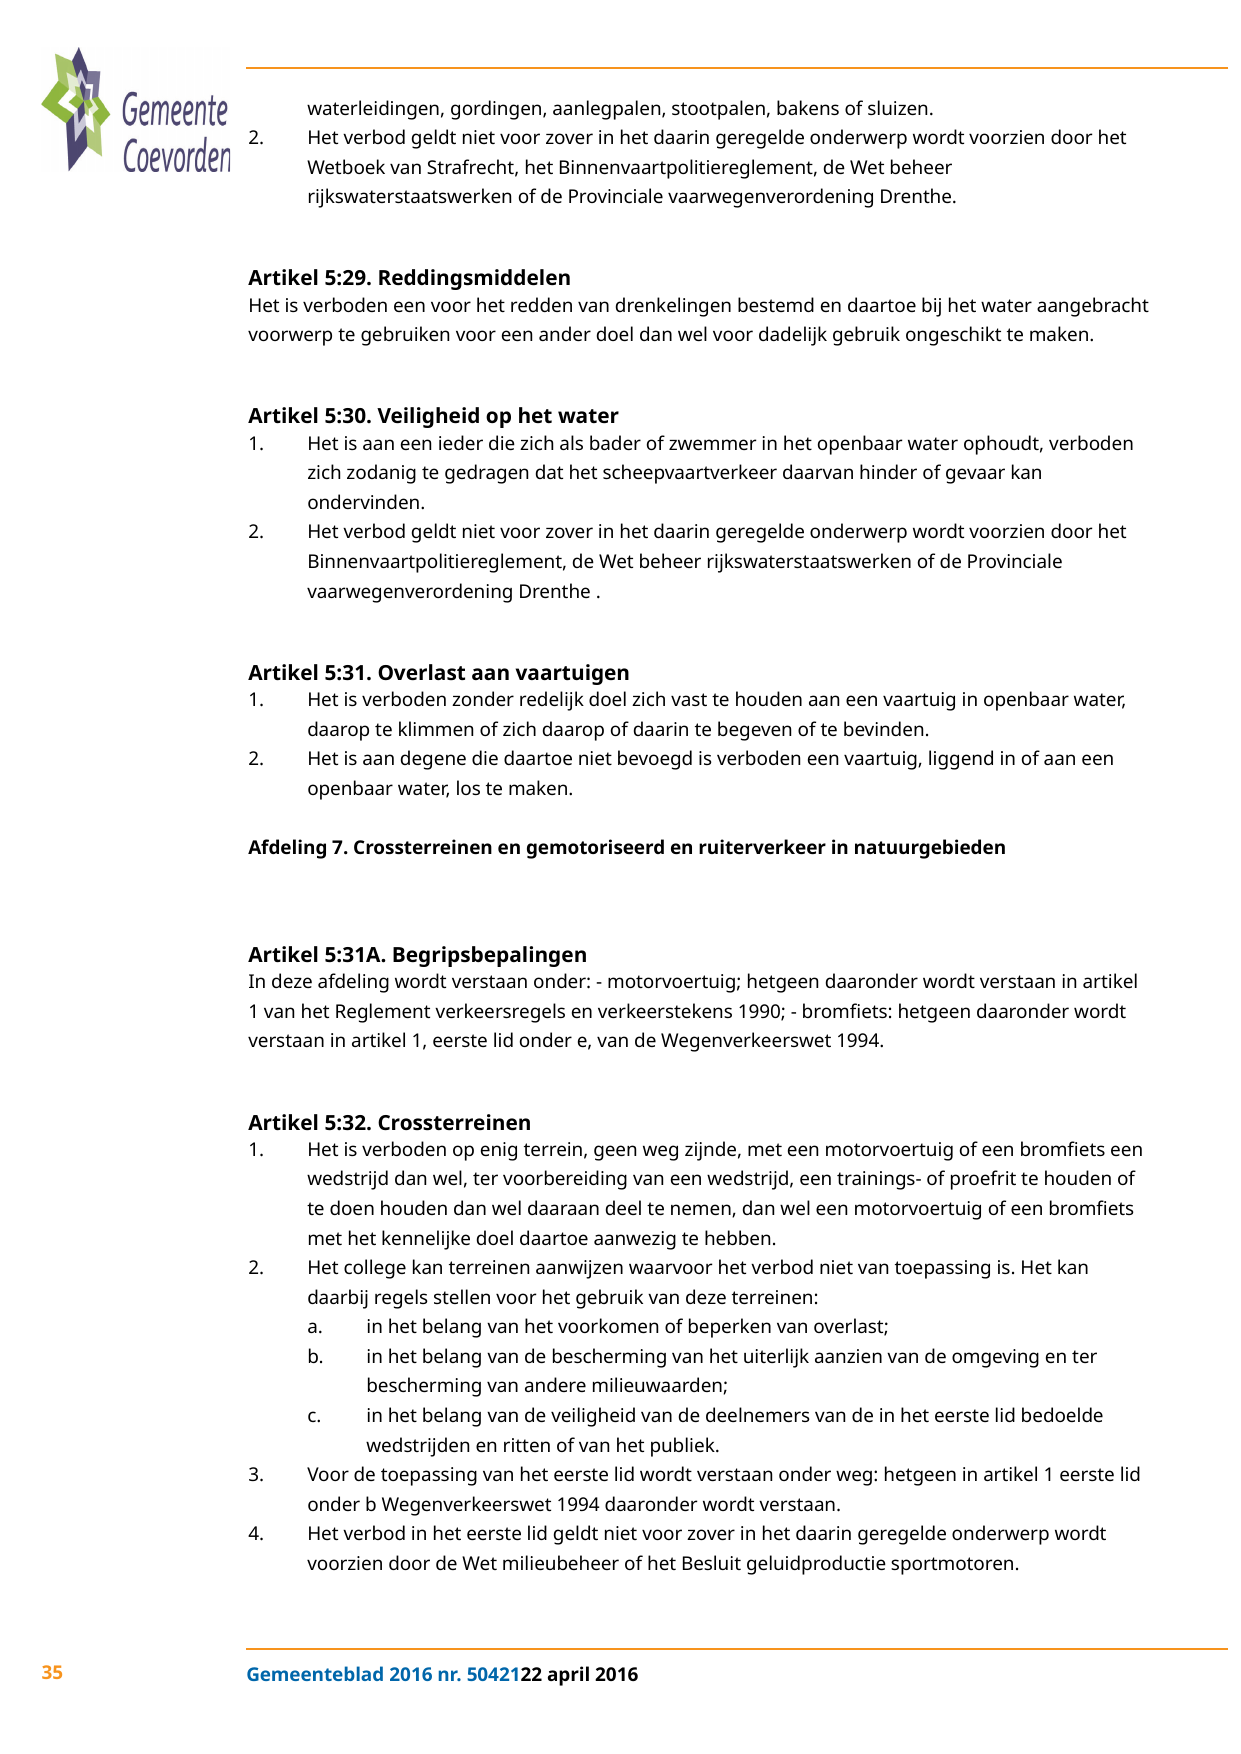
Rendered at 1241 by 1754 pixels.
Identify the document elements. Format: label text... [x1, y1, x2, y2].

list Voor de toepassing van het eerste lid wordt verstaan onder weg: hetgeen in artikel 1 eerste lid onder b Wegenverkeerswet 1994 daaronder wordt verstaan. [248, 1461, 1152, 1517]
list Het is aan een ieder die zich als bader of zwemmer in het openbaar water ophoudt, verboden zich zodanig te gedragen dat het scheepvaartverkeer daarvan hinder of gevaar kan ondervinden. [248, 430, 1152, 515]
text Artikel 5:31A. Begripsbepalingen [248, 940, 1152, 968]
text In deze afdeling wordt verstaan onder: - motorvoertuig; hetgeen daaronder wordt verstaan in artikel 1 van het Reglement verkeersregels en verkeerstekens 1990; - bromfiets: hetgeen daaronder wordt verstaan in artikel 1, eerste lid onder e, van de Wegenverkeerswet 1994. [248, 968, 1152, 1053]
text Het is verboden een voor het redden van drenkelingen bestemd en daartoe bij het water aangebracht voorwerp te gebruiken voor een ander doel dan wel voor dadelijk gebruik ongeschikt te maken. [248, 292, 1152, 347]
list in het belang van het voorkomen of beperken van overlast; [307, 1313, 1152, 1339]
list Het verbod geldt niet voor zover in het daarin geregelde onderwerp wordt voorzien door het Wetboek van Strafrecht, het Binnenvaartpolitiereglement, de Wet beheer rijkswaterstaatswerken of de Provinciale vaarwegenverordening Drenthe. [248, 124, 1152, 209]
text Artikel 5:29. Reddingsmiddelen [248, 263, 1152, 292]
list waterleidingen, gordingen, aanlegpalen, stootpalen, bakens of sluizen. [248, 95, 1152, 121]
list Het is verboden zonder redelijk doel zich vast te houden aan een vaartuig in openbaar water, daarop te klimmen of zich daarop of daarin te begeven of te bevinden. [248, 686, 1152, 742]
list Het college kan terreinen aanwijzen waarvoor het verbod niet van toepassing is. Het kan daarbij regels stellen voor het gebruik van deze terreinen: [248, 1254, 1152, 1310]
list in het belang van de veiligheid van de deelnemers van de in het eerste lid bedoelde wedstrijden en ritten of van het publiek. [307, 1402, 1152, 1458]
list Het is aan degene die daartoe niet bevoegd is verboden een vaartuig, liggend in of aan een openbaar water, los te maken. [248, 746, 1152, 801]
list Het verbod in het eerste lid geldt niet voor zover in het daarin geregelde onderwerp wordt voorzien door de Wet milieubeheer of het Besluit geluidproductie sportmotoren. [248, 1521, 1152, 1576]
list in het belang van de bescherming van het uiterlijk aanzien van de omgeving en ter bescherming van andere milieuwaarden; [307, 1343, 1152, 1398]
text Artikel 5:31. Overlast aan vaartuigen [248, 658, 1152, 686]
text Artikel 5:30. Veiligheid op het water [248, 402, 1152, 430]
picture [41, 47, 231, 172]
list Het is verboden op enig terrein, geen weg zijnde, met een motorvoertuig of een bromfiets een wedstrijd dan wel, ter voorbereiding van een wedstrijd, een trainings- of proefrit te houden of te doen houden dan wel daaraan deel te nemen, dan wel een motorvoertuig of een bromfiets met het kennelijke doel daartoe aanwezig te hebben. [248, 1136, 1152, 1251]
list Het verbod geldt niet voor zover in het daarin geregelde onderwerp wordt voorzien door het Binnenvaartpolitiereglement, de Wet beheer rijkswaterstaatswerken of de Provinciale vaarwegenverordening Drenthe . [248, 519, 1152, 604]
text Artikel 5:32. Crossterreinen [248, 1108, 1152, 1136]
text Afdeling 7. Crossterreinen en gemotoriseerd en ruiterverkeer in natuurgebieden [248, 834, 1152, 860]
